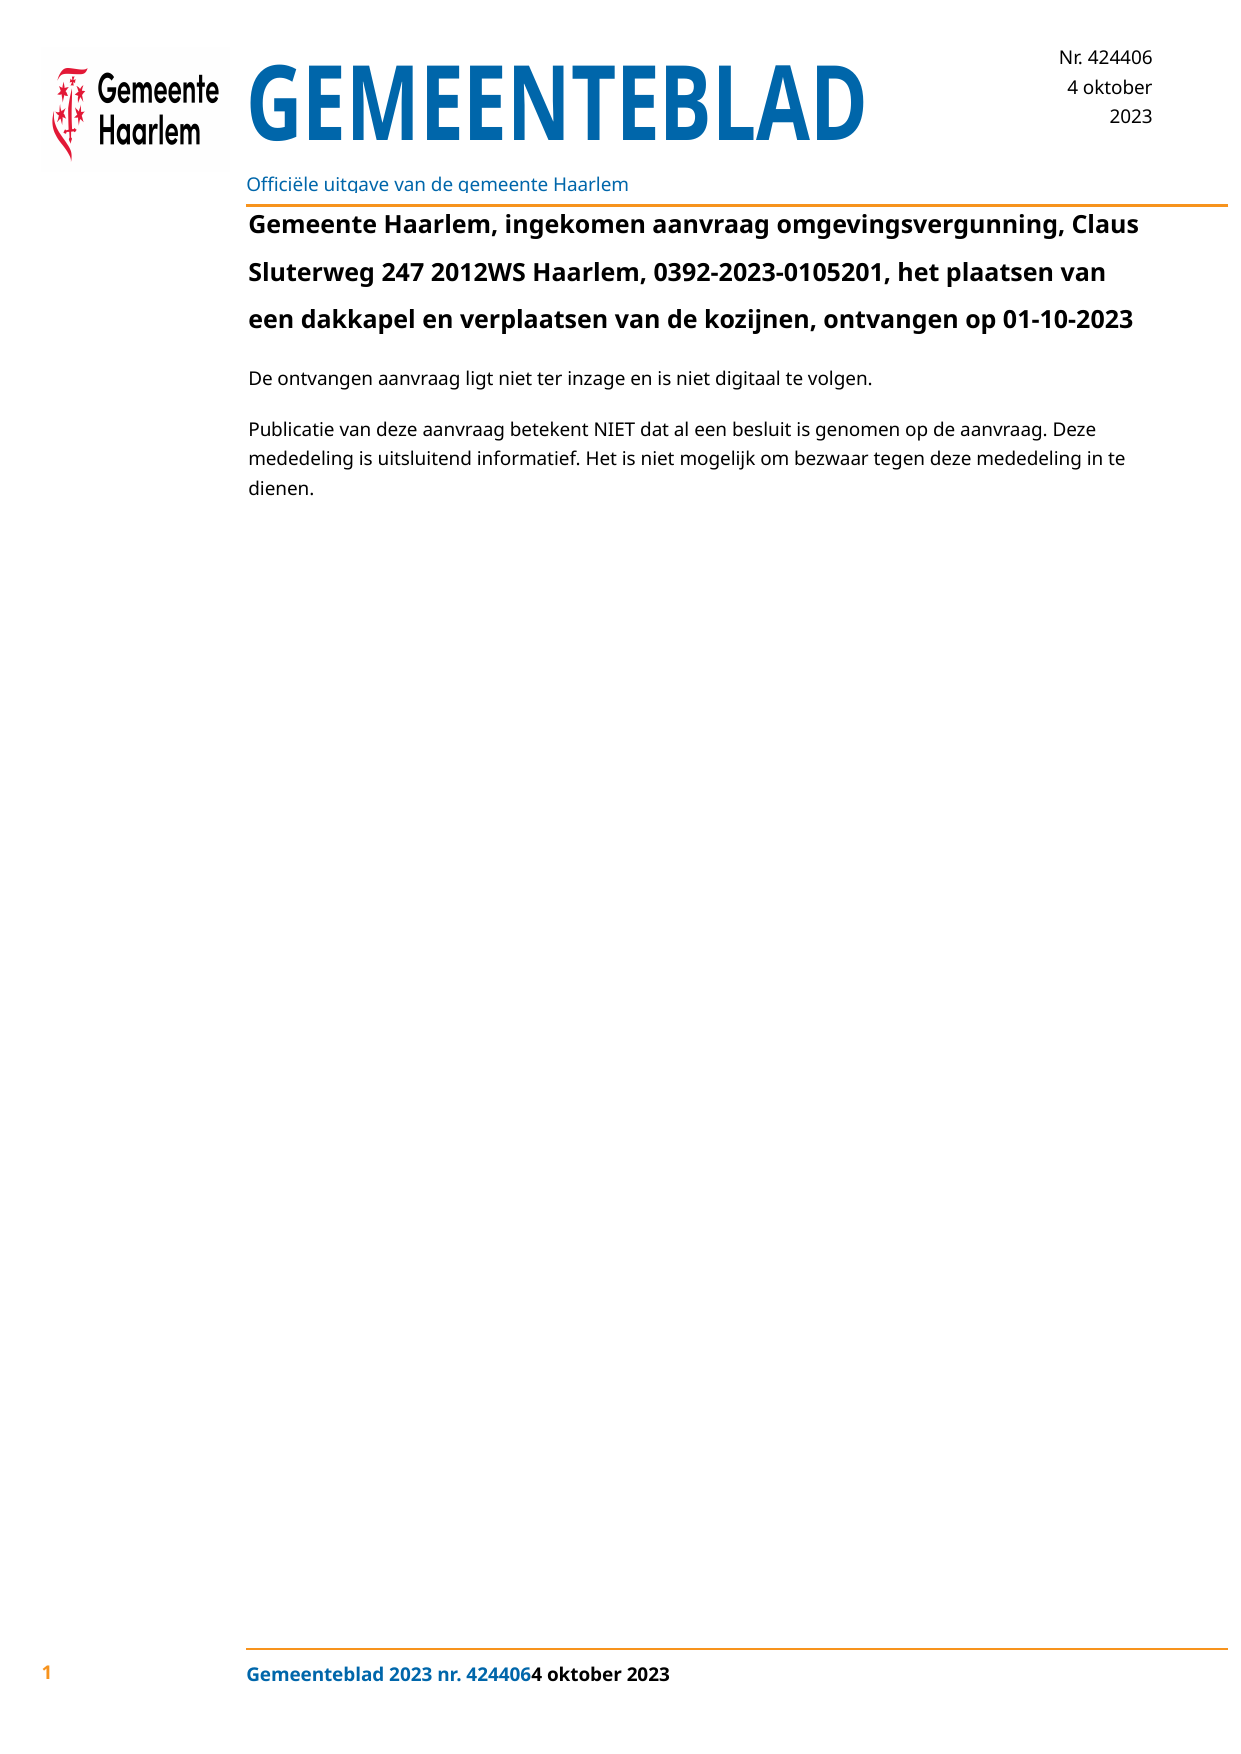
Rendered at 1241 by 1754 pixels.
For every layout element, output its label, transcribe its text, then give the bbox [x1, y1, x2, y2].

picture [41, 47, 231, 172]
text Publicatie van deze aanvraag betekent NIET dat al een besluit is genomen op de aanvraag. Deze mededeling is uitsluitend informatief. Het is niet mogelijk om bezwaar tegen deze mededeling in te dienen. [248, 416, 1152, 501]
text De ontvangen aanvraag ligt niet ter inzage en is niet digitaal te volgen. [248, 366, 1152, 391]
text Gemeente Haarlem, ingekomen aanvraag omgevingsvergunning, Claus Sluterweg 247 2012WS Haarlem, 0392-2023-0105201, het plaatsen van een dakkapel en verplaatsen van de kozijnen, ontvangen op 01-10-2023 [248, 207, 1152, 336]
